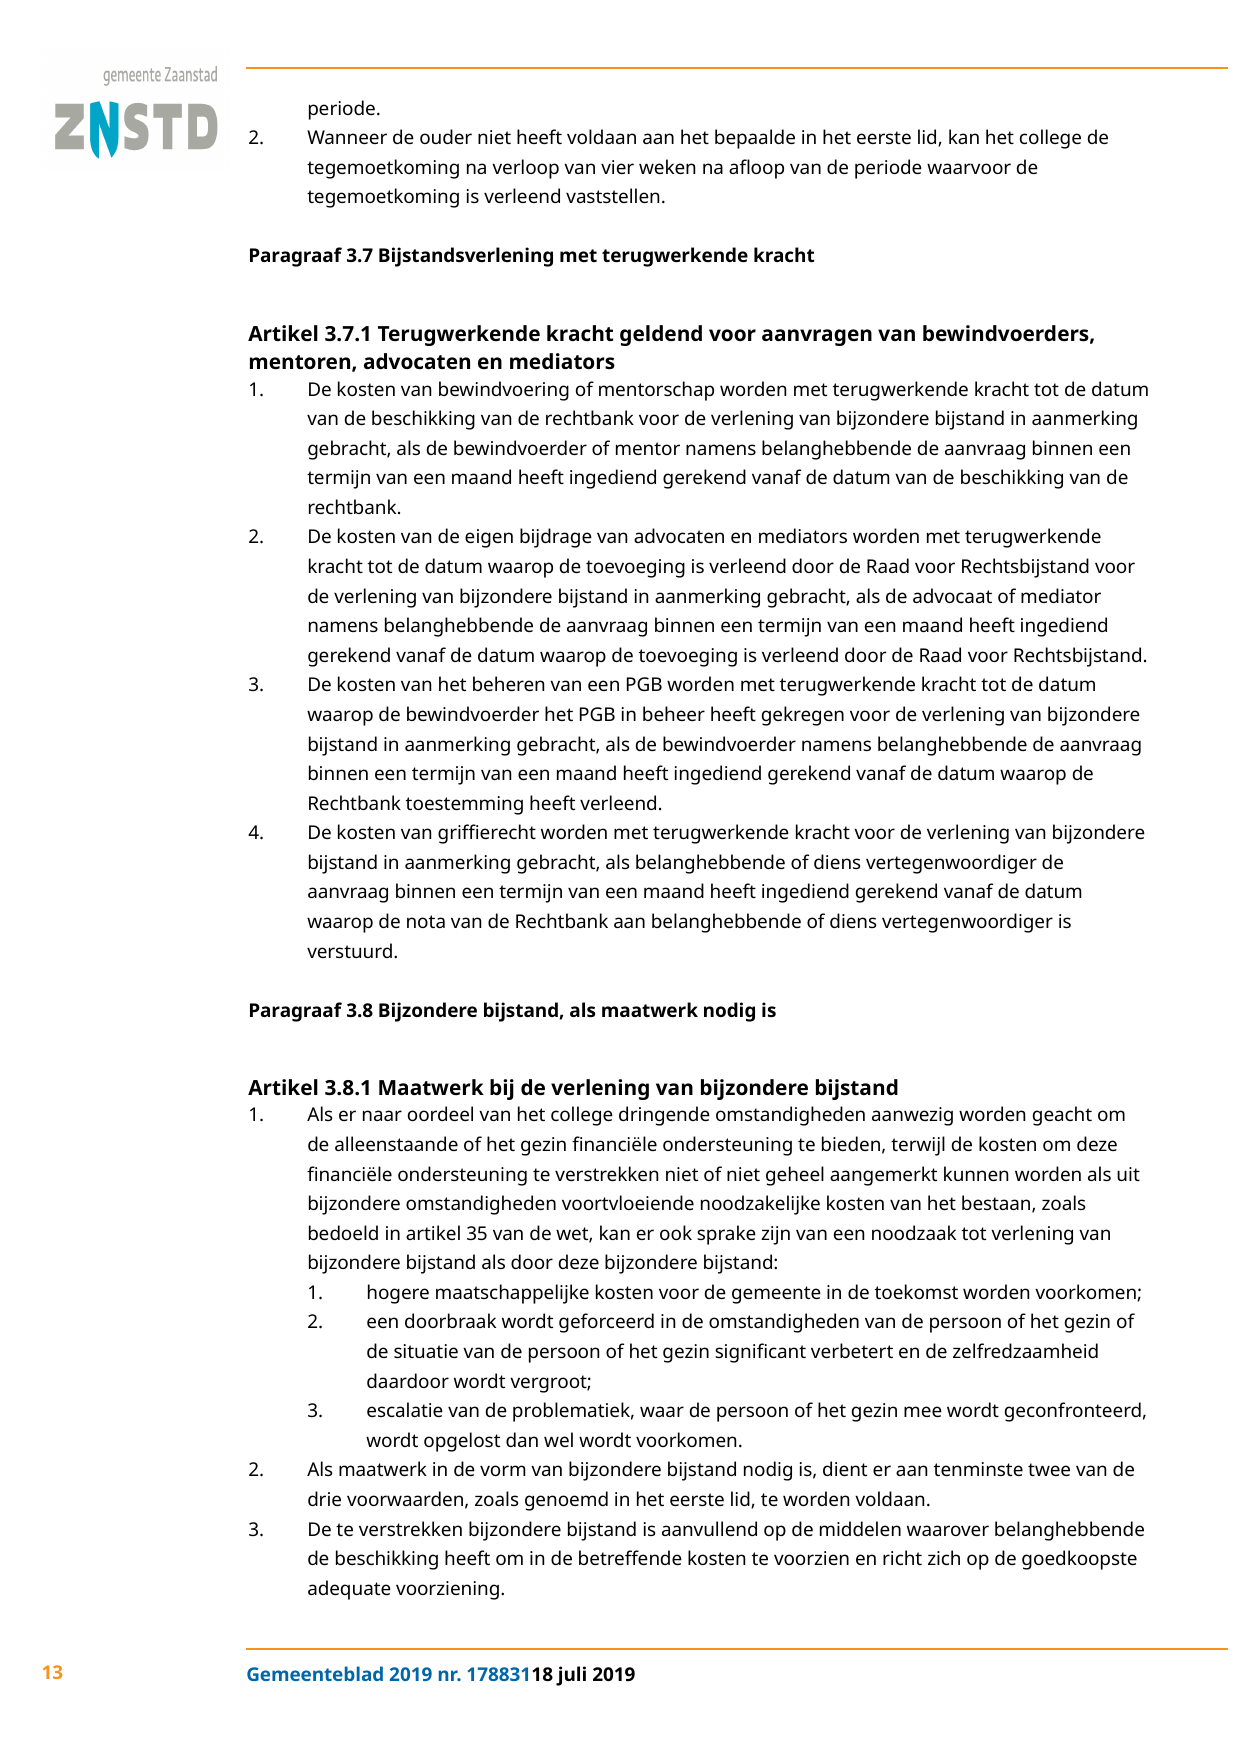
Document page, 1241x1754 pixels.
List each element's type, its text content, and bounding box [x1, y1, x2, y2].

list De kosten van de eigen bijdrage van advocaten en mediators worden met terugwerkende kracht tot de datum waarop de toevoeging is verleend door de Raad voor Rechtsbijstand voor de verlening van bijzondere bijstand in aanmerking gebracht, als de advocaat of mediator namens belanghebbende de aanvraag binnen een termijn van een maand heeft ingediend gerekend vanaf de datum waarop de toevoeging is verleend door de Raad voor Rechtsbijstand. [248, 524, 1152, 668]
list Als er naar oordeel van het college dringende omstandigheden aanwezig worden geacht om de alleenstaande of het gezin financiële ondersteuning te bieden, terwijl de kosten om deze financiële ondersteuning te verstrekken niet of niet geheel aangemerkt kunnen worden als uit bijzondere omstandigheden voortvloeiende noodzakelijke kosten van het bestaan, zoals bedoeld in artikel 35 van de wet, kan er ook sprake zijn van een noodzaak tot verlening van bijzondere bijstand als door deze bijzondere bijstand: [248, 1102, 1152, 1275]
list Wanneer de ouder niet heeft voldaan aan het bepaalde in het eerste lid, kan het college de tegemoetkoming na verloop van vier weken na afloop van de periode waarvoor de tegemoetkoming is verleend vaststellen. [248, 124, 1152, 209]
list escalatie van de problematiek, waar de persoon of het gezin mee wordt geconfronteerd, wordt opgelost dan wel wordt voorkomen. [307, 1397, 1152, 1453]
text Artikel 3.7.1 Terugwerkende kracht geldend voor aanvragen van bewindvoerders, mentoren, advocaten en mediators [248, 319, 1152, 376]
list periode. [248, 95, 1152, 121]
list De kosten van het beheren van een PGB worden met terugwerkende kracht tot de datum waarop de bewindvoerder het PGB in beheer heeft gekregen voor de verlening van bijzondere bijstand in aanmerking gebracht, als de bewindvoerder namens belanghebbende de aanvraag binnen een termijn van een maand heeft ingediend gerekend vanaf de datum waarop de Rechtbank toestemming heeft verleend. [248, 672, 1152, 816]
list hogere maatschappelijke kosten voor de gemeente in de toekomst worden voorkomen; [307, 1279, 1152, 1305]
text Paragraaf 3.7 Bijstandsverlening met terugwerkende kracht [248, 243, 1152, 268]
text Paragraaf 3.8 Bijzondere bijstand, als maatwerk nodig is [248, 997, 1152, 1023]
text Artikel 3.8.1 Maatwerk bij de verlening van bijzondere bijstand [248, 1073, 1152, 1102]
list De kosten van bewindvoering of mentorschap worden met terugwerkende kracht tot de datum van de beschikking van de rechtbank voor de verlening van bijzondere bijstand in aanmerking gebracht, als de bewindvoerder of mentor namens belanghebbende de aanvraag binnen een termijn van een maand heeft ingediend gerekend vanaf de datum van de beschikking van de rechtbank. [248, 376, 1152, 520]
list een doorbraak wordt geforceerd in de omstandigheden van de persoon of het gezin of de situatie van de persoon of het gezin significant verbetert en de zelfredzaamheid daardoor wordt vergroot; [307, 1309, 1152, 1393]
list Als maatwerk in de vorm van bijzondere bijstand nodig is, dient er aan tenminste twee van de drie voorwaarden, zoals genoemd in het eerste lid, te worden voldaan. [248, 1457, 1152, 1512]
picture [41, 47, 231, 172]
list De te verstrekken bijzondere bijstand is aanvullend op de middelen waarover belanghebbende de beschikking heeft om in de betreffende kosten te voorzien en richt zich op de goedkoopste adequate voorziening. [248, 1516, 1152, 1601]
list De kosten van griffierecht worden met terugwerkende kracht voor de verlening van bijzondere bijstand in aanmerking gebracht, als belanghebbende of diens vertegenwoordiger de aanvraag binnen een termijn van een maand heeft ingediend gerekend vanaf de datum waarop de nota van de Rechtbank aan belanghebbende of diens vertegenwoordiger is verstuurd. [248, 819, 1152, 963]
